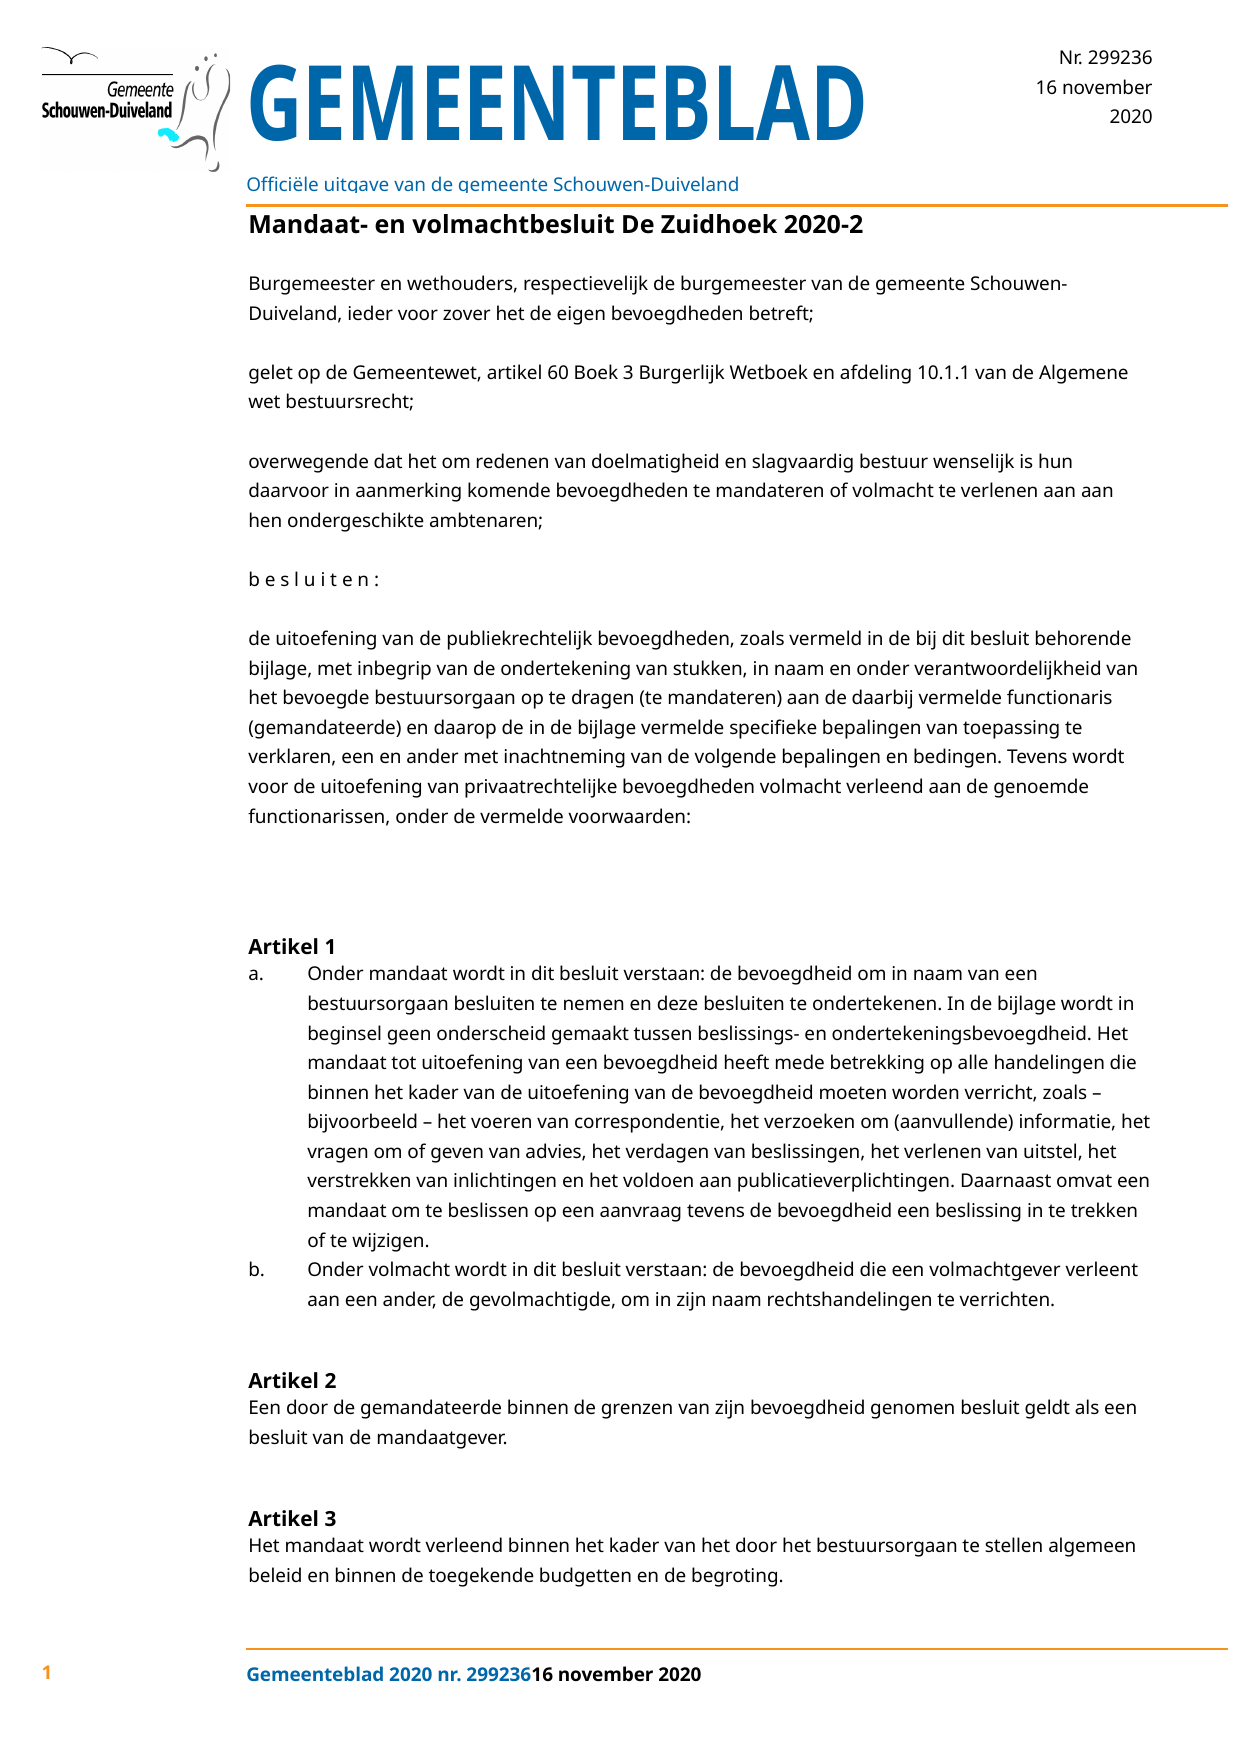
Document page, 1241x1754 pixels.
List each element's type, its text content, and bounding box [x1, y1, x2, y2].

text overwegende dat het om redenen van doelmatigheid en slagvaardig bestuur wenselijk is hun daarvoor in aanmerking komende bevoegdheden te mandateren of volmacht te verlenen aan aan hen ondergeschikte ambtenaren; [248, 448, 1152, 533]
text Burgemeester en wethouders, respectievelijk de burgemeester van de gemeente Schouwen-Duiveland, ieder voor zover het de eigen bevoegdheden betreft; [248, 270, 1152, 326]
text Artikel 3 [248, 1504, 1152, 1532]
text de uitoefening van de publiekrechtelijk bevoegdheden, zoals vermeld in de bij dit besluit behorende bijlage, met inbegrip van de ondertekening van stukken, in naam en onder verantwoordelijkheid van het bevoegde bestuursorgaan op te dragen (te mandateren) aan de daarbij vermelde functionaris (gemandateerde) en daarop de in de bijlage vermelde specifieke bepalingen van toepassing te verklaren, een en ander met inachtneming van de volgende bepalingen en bedingen. Tevens wordt voor de uitoefening van privaatrechtelijke bevoegdheden volmacht verleend aan de genoemde functionarissen, onder de vermelde voorwaarden: [248, 625, 1152, 828]
text gelet op de Gemeentewet, artikel 60 Boek 3 Burgerlijk Wetboek en afdeling 10.1.1 van de Algemene wet bestuursrecht; [248, 359, 1152, 414]
text Het mandaat wordt verleend binnen het kader van het door het bestuursorgaan te stellen algemeen beleid en binnen de toegekende budgetten en de begroting. [248, 1532, 1152, 1588]
text Een door de gemandateerde binnen de grenzen van zijn bevoegdheid genomen besluit geldt als een besluit van de mandaatgever. [248, 1394, 1152, 1450]
text b e s l u i t e n : [248, 566, 1152, 592]
text Artikel 2 [248, 1366, 1152, 1394]
picture [41, 47, 231, 172]
text Mandaat- en volmachtbesluit De Zuidhoek 2020-2 [248, 207, 1152, 241]
list Onder mandaat wordt in dit besluit verstaan: de bevoegdheid om in naam van een bestuursorgaan besluiten te nemen en deze besluiten te ondertekenen. In de bijlage wordt in beginsel geen onderscheid gemaakt tussen beslissings- en ondertekeningsbevoegdheid. Het mandaat tot uitoefening van een bevoegdheid heeft mede betrekking op alle handelingen die binnen het kader van de uitoefening van de bevoegdheid moeten worden verricht, zoals – bijvoorbeeld – het voeren van correspondentie, het verzoeken om (aanvullende) informatie, het vragen om of geven van advies, het verdagen van beslissingen, het verlenen van uitstel, het verstrekken van inlichtingen en het voldoen aan publicatieverplichtingen. Daarnaast omvat een mandaat om te beslissen op een aanvraag tevens de bevoegdheid een beslissing in te trekken of te wijzigen. [248, 961, 1152, 1252]
list Onder volmacht wordt in dit besluit verstaan: de bevoegdheid die een volmachtgever verleent aan een ander, de gevolmachtigde, om in zijn naam rechtshandelingen te verrichten. [248, 1256, 1152, 1312]
text Artikel 1 [248, 932, 1152, 961]
